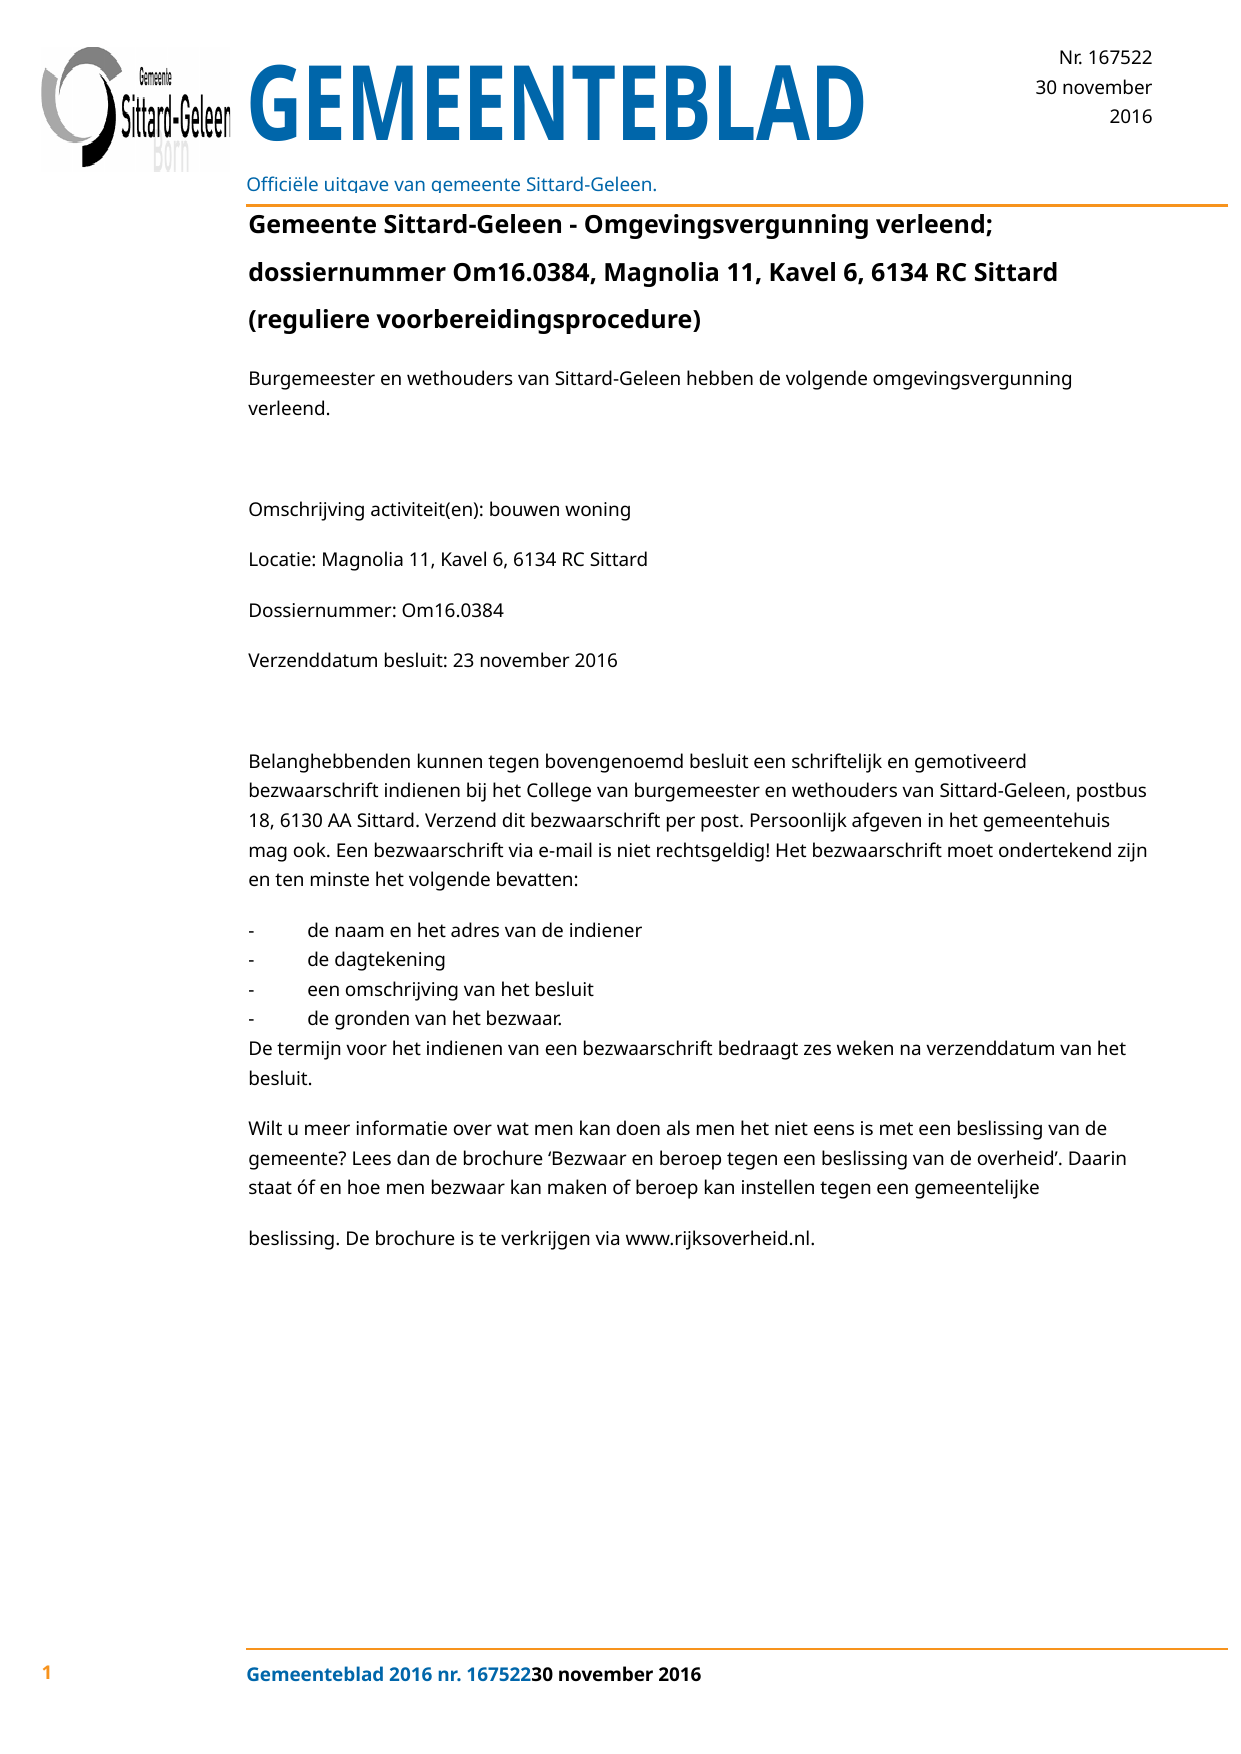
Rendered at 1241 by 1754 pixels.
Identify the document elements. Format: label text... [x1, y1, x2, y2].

list de gronden van het bezwaar. [248, 1006, 1152, 1031]
text Gemeente Sittard-Geleen - Omgevingsvergunning verleend; dossiernummer Om16.0384, Magnolia 11, Kavel 6, 6134 RC Sittard (reguliere voorbereidingsprocedure) [248, 207, 1152, 336]
text Omschrijving activiteit(en): bouwen woning [248, 496, 1152, 522]
text Verzenddatum besluit: 23 november 2016 [248, 647, 1152, 673]
list de naam en het adres van de indiener [248, 917, 1152, 942]
text beslissing. De brochure is te verkrijgen via www.rijksoverheid.nl. [248, 1225, 1152, 1250]
list de dagtekening [248, 946, 1152, 972]
text Locatie: Magnolia 11, Kavel 6, 6134 RC Sittard [248, 546, 1152, 572]
text Dossiernummer: Om16.0384 [248, 597, 1152, 622]
picture [41, 47, 231, 172]
text Burgemeester en wethouders van Sittard-Geleen hebben de volgende omgevingsvergunning verleend. [248, 366, 1152, 421]
text De termijn voor het indienen van een bezwaarschrift bedraagt zes weken na verzenddatum van het besluit. [248, 1035, 1152, 1090]
text Wilt u meer informatie over wat men kan doen als men het niet eens is met een beslissing van de gemeente? Lees dan de brochure ‘Bezwaar en beroep tegen een beslissing van de overheid’. Daarin staat óf en hoe men bezwaar kan maken of beroep kan instellen tegen een gemeentelijke [248, 1115, 1152, 1200]
text Belanghebbenden kunnen tegen bovengenoemd besluit een schriftelijk en gemotiveerd bezwaarschrift indienen bij het College van burgemeester en wethouders van Sittard-Geleen, postbus 18, 6130 AA Sittard. Verzend dit bezwaarschrift per post. Persoonlijk afgeven in het gemeentehuis mag ook. Een bezwaarschrift via e-mail is niet rechtsgeldig! Het bezwaarschrift moet ondertekend zijn en ten minste het volgende bevatten: [248, 748, 1152, 892]
list een omschrijving van het besluit [248, 976, 1152, 1002]
